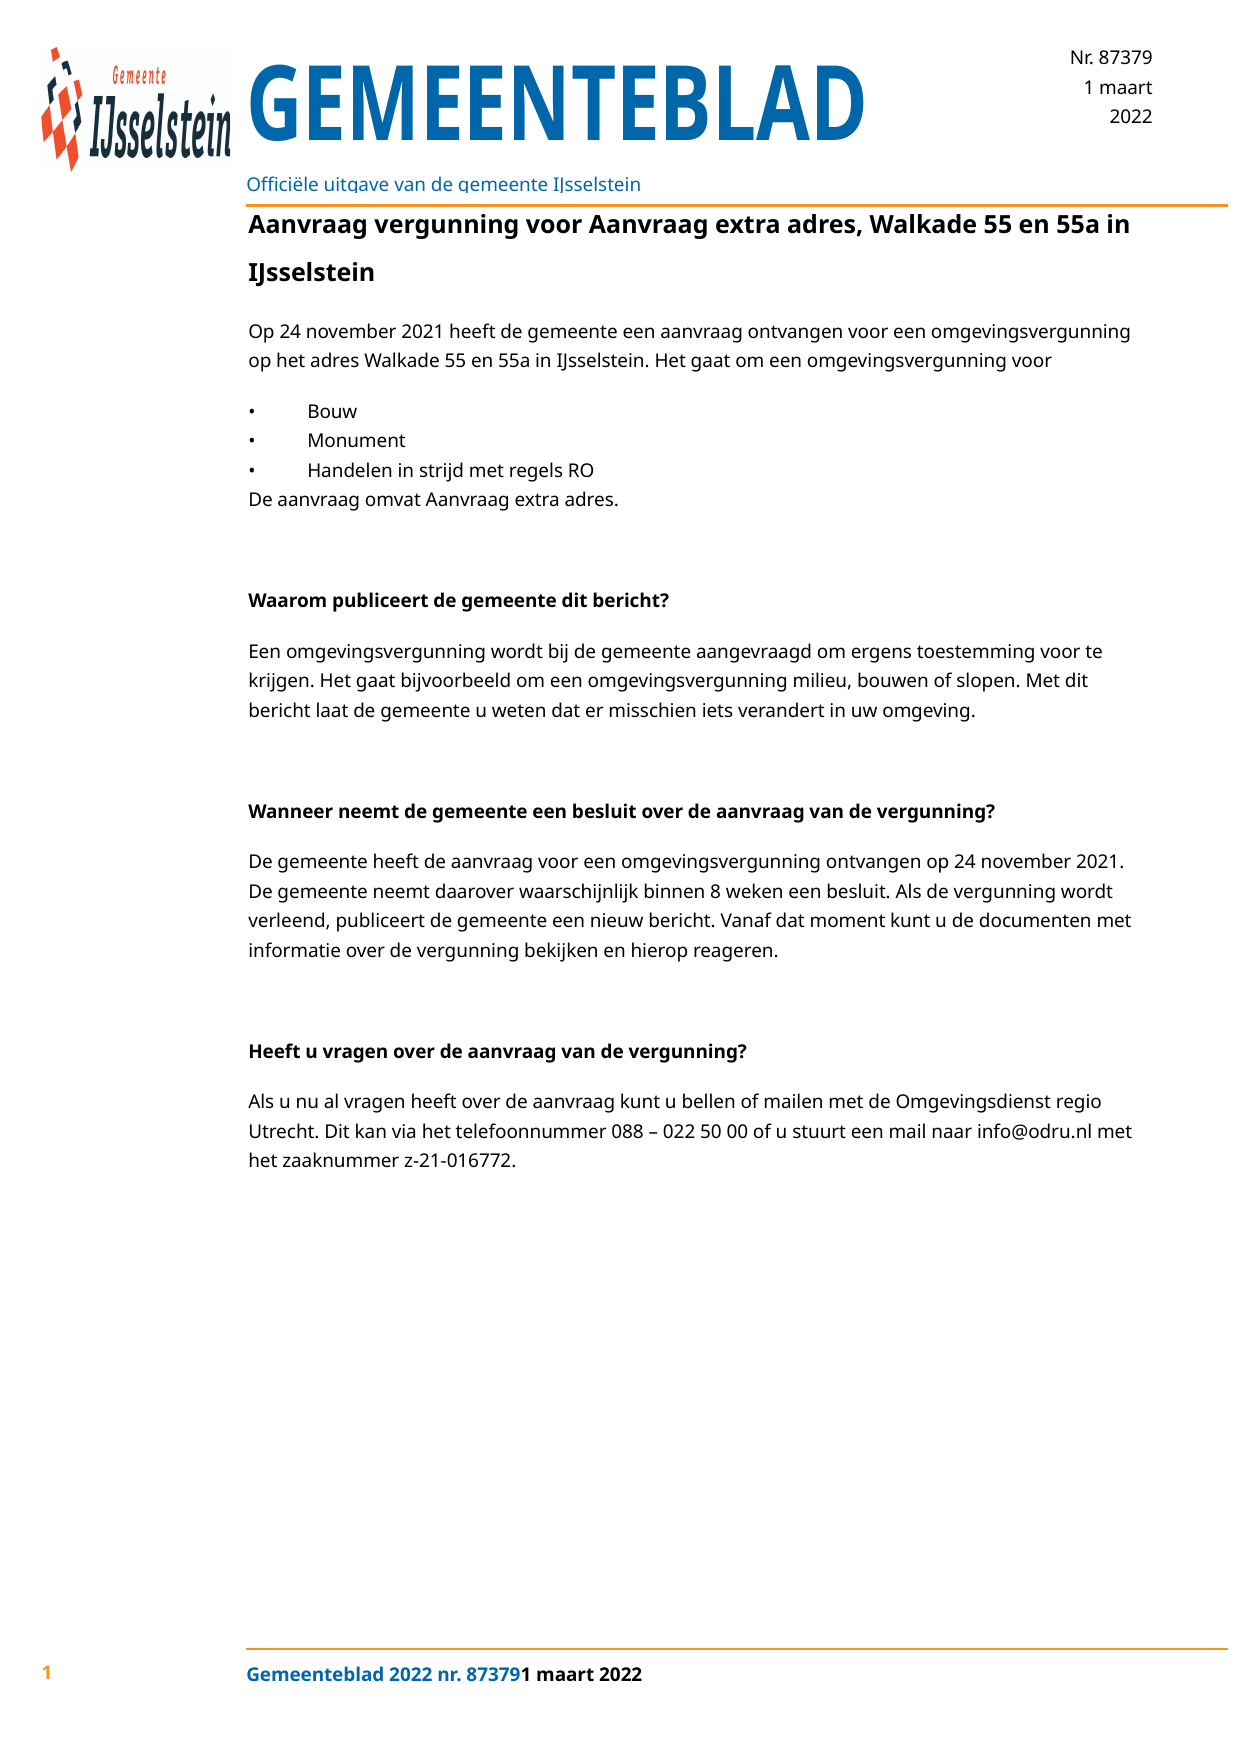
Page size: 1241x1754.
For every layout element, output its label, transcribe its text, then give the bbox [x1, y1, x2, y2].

text Heeft u vragen over de aanvraag van de vergunning? [248, 1038, 1152, 1064]
list Monument [248, 427, 1152, 453]
list Handelen in strijd met regels RO [248, 457, 1152, 483]
list Bouw [248, 398, 1152, 424]
text De aanvraag omvat Aanvraag extra adres. [248, 487, 1152, 512]
text Aanvraag vergunning voor Aanvraag extra adres, Walkade 55 en 55a in IJsselstein [248, 207, 1152, 288]
text Als u nu al vragen heeft over de aanvraag kunt u bellen of mailen met de Omgevingsdienst regio Utrecht. Dit kan via het telefoonnummer 088 – 022 50 00 of u stuurt een mail naar info@odru.nl met het zaaknummer z-21-016772. [248, 1088, 1152, 1173]
text Waarom publiceert de gemeente dit bericht? [248, 587, 1152, 613]
text Op 24 november 2021 heeft de gemeente een aanvraag ontvangen voor een omgevingsvergunning op het adres Walkade 55 en 55a in IJsselstein. Het gaat om een omgevingsvergunning voor [248, 318, 1152, 373]
text Een omgevingsvergunning wordt bij de gemeente aangevraagd om ergens toestemming voor te krijgen. Het gaat bijvoorbeeld om een omgevingsvergunning milieu, bouwen of slopen. Met dit bericht laat de gemeente u weten dat er misschien iets verandert in uw omgeving. [248, 638, 1152, 723]
picture [41, 47, 231, 172]
text Wanneer neemt de gemeente een besluit over de aanvraag van de vergunning? [248, 798, 1152, 824]
text De gemeente heeft de aanvraag voor een omgevingsvergunning ontvangen op 24 november 2021. De gemeente neemt daarover waarschijnlijk binnen 8 weken een besluit. Als de vergunning wordt verleend, publiceert de gemeente een nieuw bericht. Vanaf dat moment kunt u de documenten met informatie over de vergunning bekijken en hierop reageren. [248, 848, 1152, 963]
